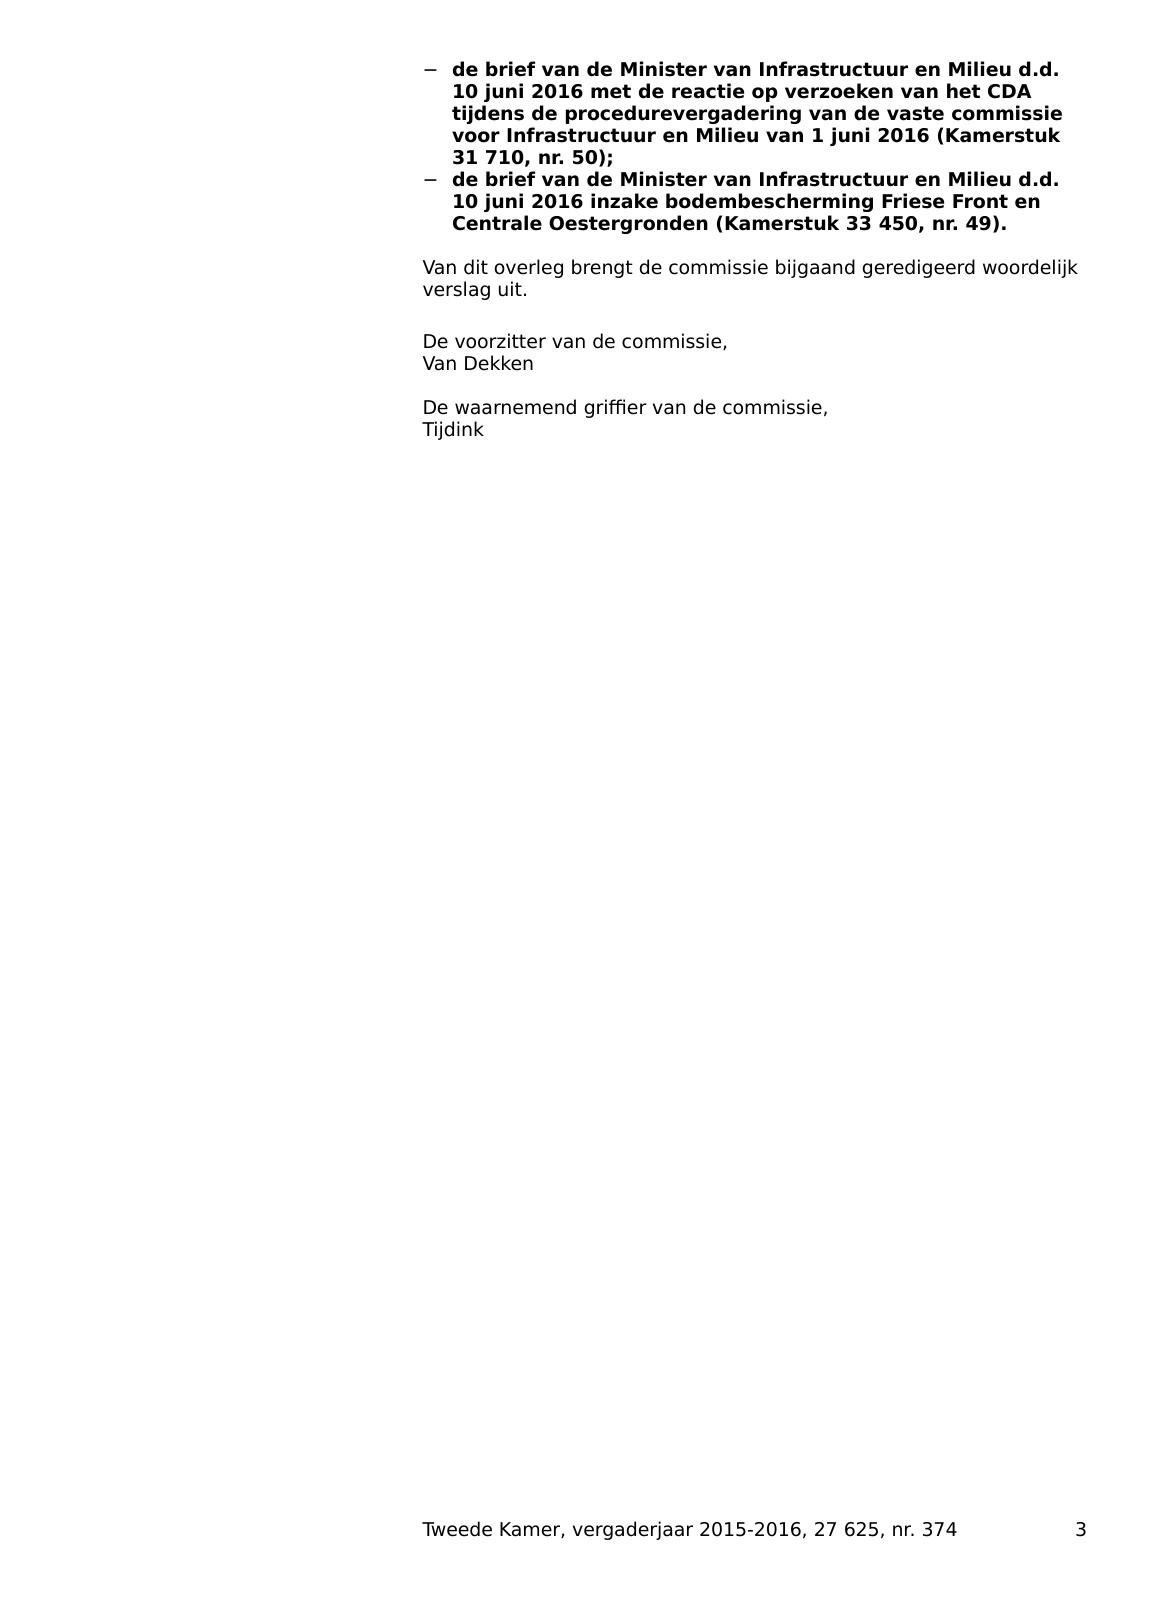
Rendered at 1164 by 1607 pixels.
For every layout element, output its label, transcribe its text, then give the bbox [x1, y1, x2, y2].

text Van dit overleg brengt de commissie bijgaand geredigeerd woordelijk verslag uit. [422, 257, 1087, 301]
text − de brief van de Minister van Infrastructuur en Milieu d.d. 10 juni 2016 met de reactie op verzoeken van het CDA tijdens de procedurevergadering van de vaste commissie voor Infrastructuur en Milieu van 1 juni 2016 (Kamerstuk 31 710, nr. 50); [422, 59, 1087, 169]
text De voorzitter van de commissie, Van Dekken [422, 331, 1087, 375]
text De waarnemend griffier van de commissie, Tijdink [422, 397, 1087, 441]
text − de brief van de Minister van Infrastructuur en Milieu d.d. 10 juni 2016 inzake bodembescherming Friese Front en Centrale Oestergronden (Kamerstuk 33 450, nr. 49). [422, 169, 1087, 235]
